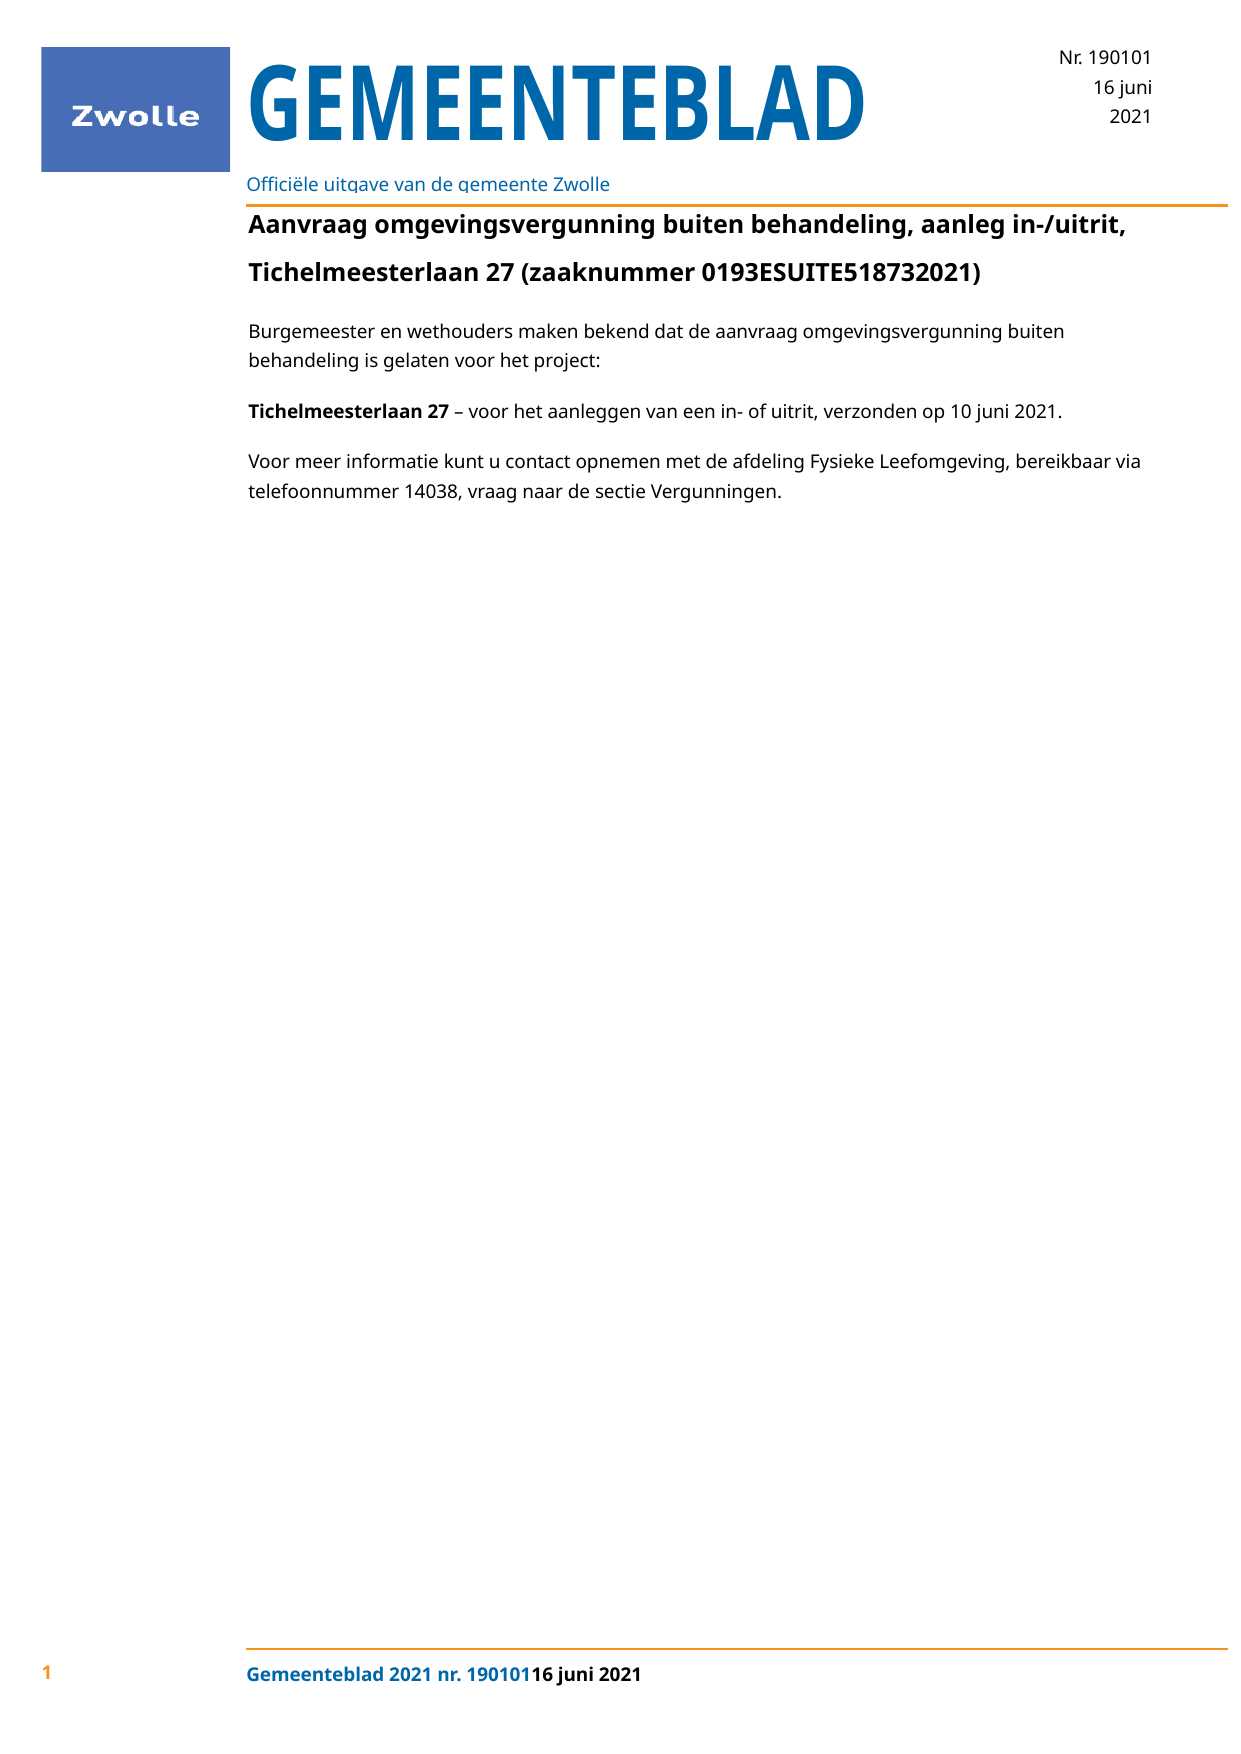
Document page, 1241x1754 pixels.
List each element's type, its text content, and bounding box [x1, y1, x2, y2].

text Burgemeester en wethouders maken bekend dat de aanvraag omgevingsvergunning buiten behandeling is gelaten voor het project: [248, 318, 1152, 373]
text Aanvraag omgevingsvergunning buiten behandeling, aanleg in-/uitrit, Tichelmeesterlaan 27 (zaaknummer 0193ESUITE518732021) [248, 207, 1152, 288]
text Voor meer informatie kunt u contact opnemen met de afdeling Fysieke Leefomgeving, bereikbaar via telefoonnummer 14038, vraag naar de sectie Vergunningen. [248, 448, 1152, 504]
text Tichelmeesterlaan 27 – voor het aanleggen van een in- of uitrit, verzonden op 10 juni 2021. [248, 398, 1152, 424]
picture [41, 47, 231, 172]
